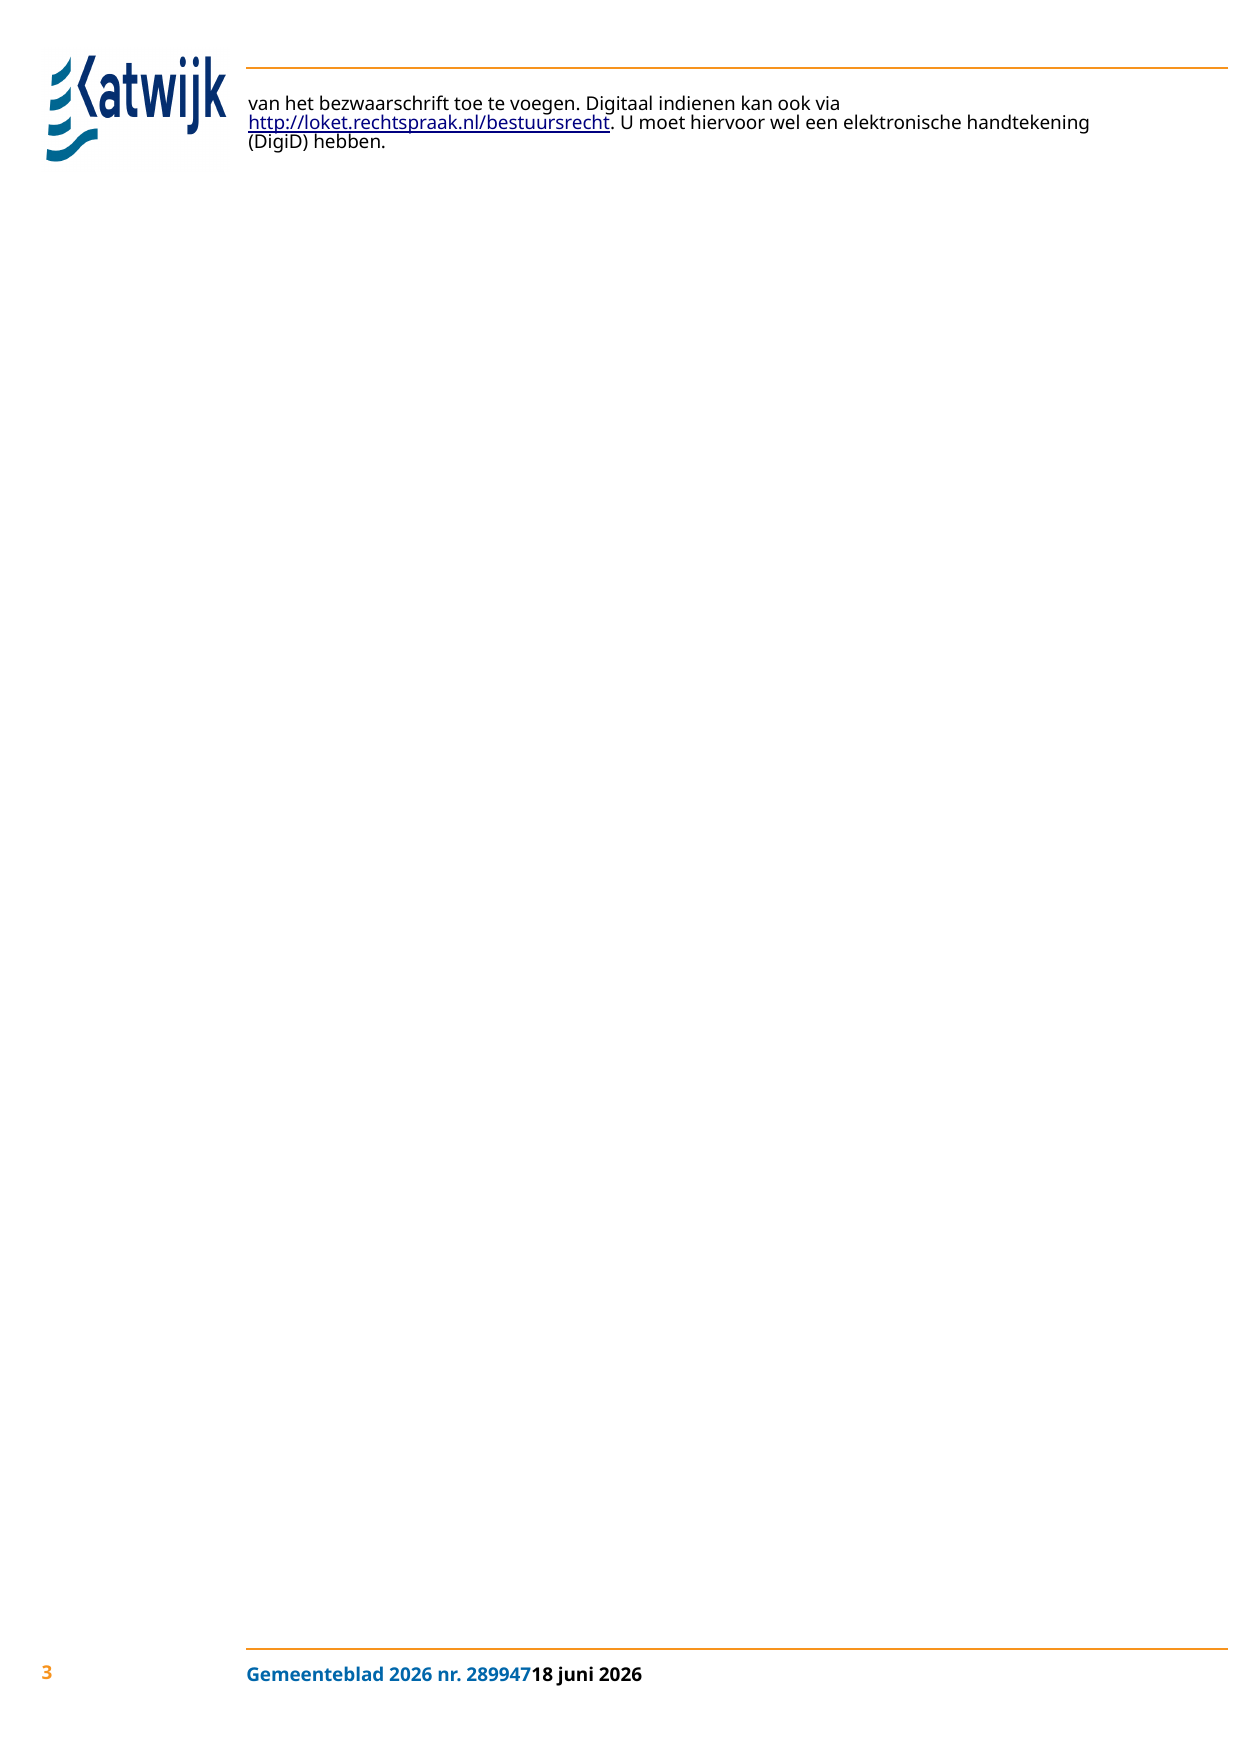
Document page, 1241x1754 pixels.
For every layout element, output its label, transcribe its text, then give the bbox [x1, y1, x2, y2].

picture [41, 47, 231, 172]
text van het bezwaarschrift toe te voegen. Digitaal indienen kan ook via http://loket.rechtspraak.nl/bestuursrecht. U moet hiervoor wel een elektronische handtekening (DigiD) hebben. [248, 95, 1152, 153]
